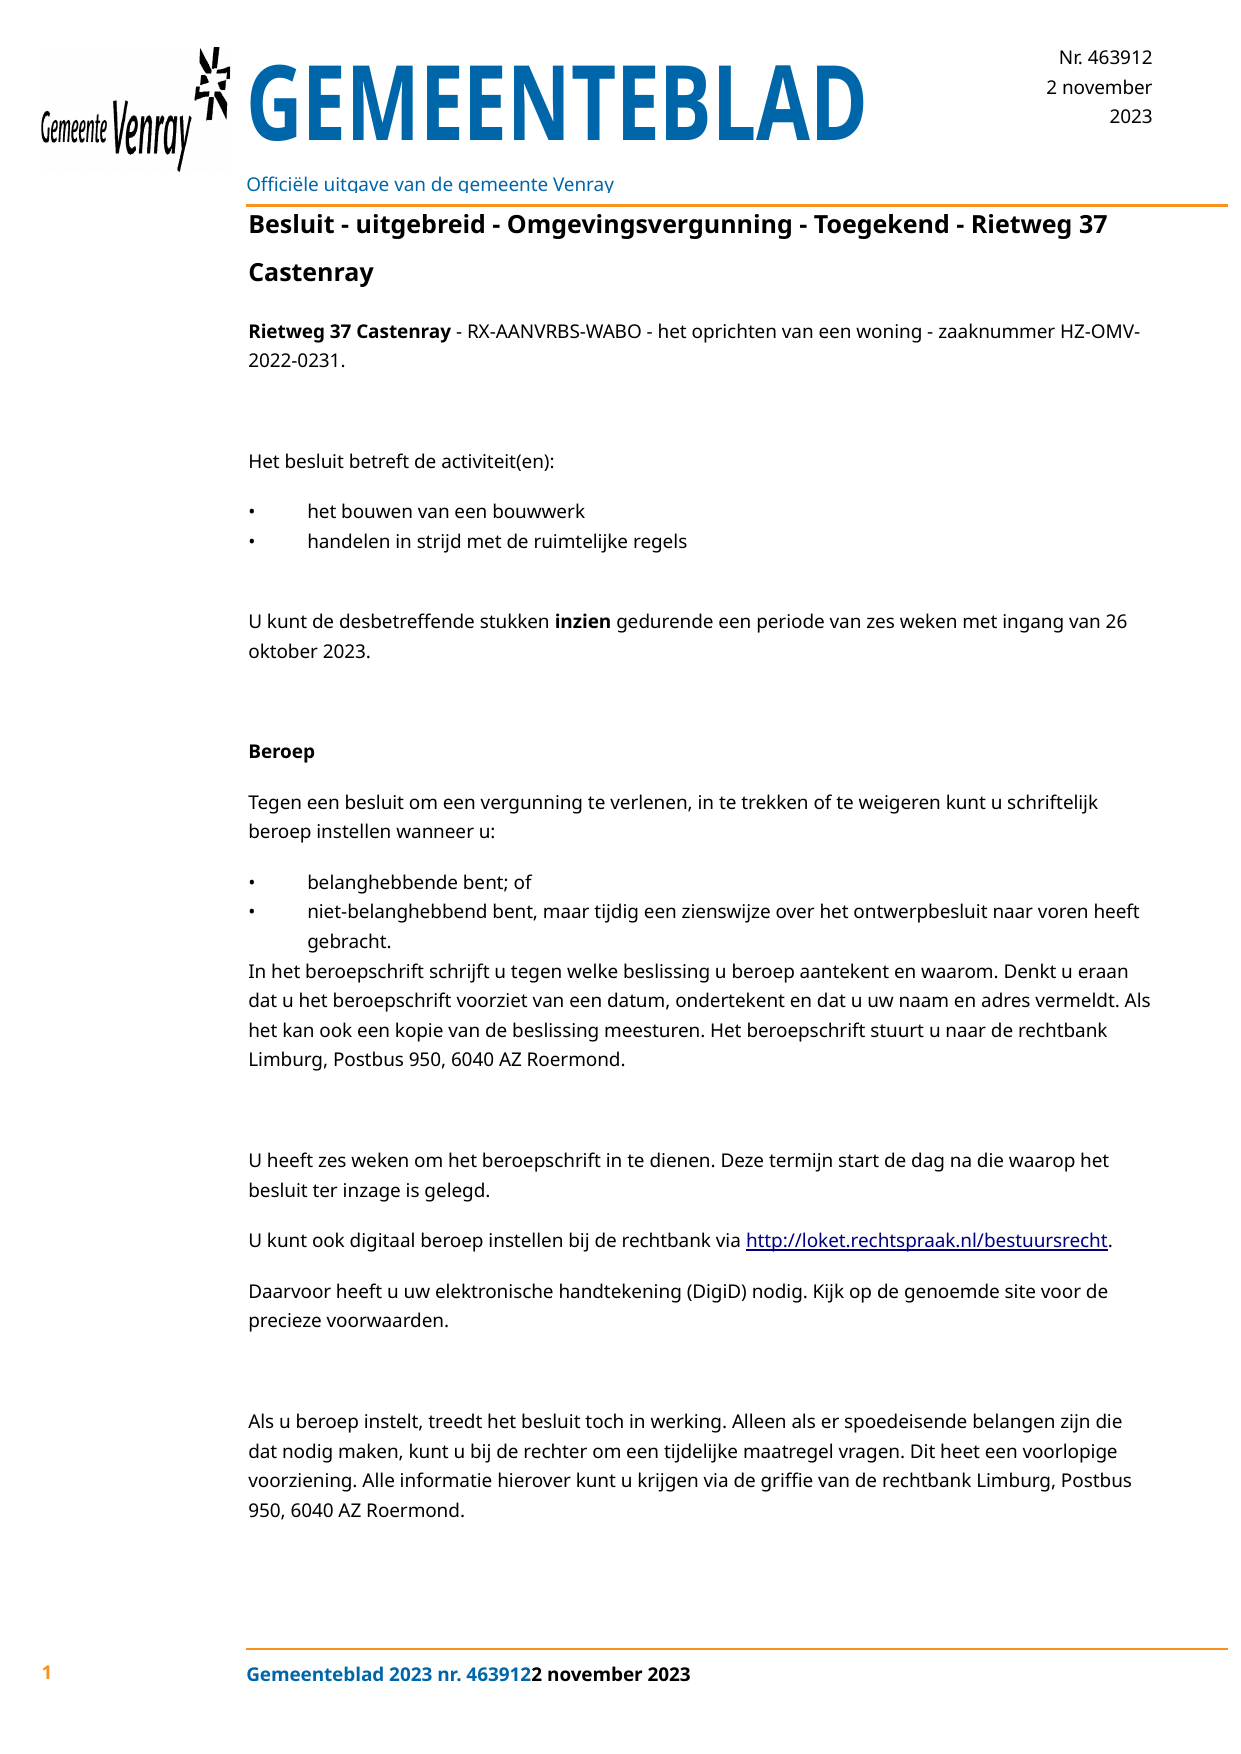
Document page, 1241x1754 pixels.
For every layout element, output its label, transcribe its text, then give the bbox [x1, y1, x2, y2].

text U kunt de desbetreffende stukken inzien gedurende een periode van zes weken met ingang van 26 oktober 2023. [248, 608, 1152, 664]
text Tegen een besluit om een vergunning te verlenen, in te trekken of te weigeren kunt u schriftelijk beroep instellen wanneer u: [248, 789, 1152, 844]
text In het beroepschrift schrijft u tegen welke beslissing u beroep aantekent en waarom. Denkt u eraan dat u het beroepschrift voorziet van een datum, ondertekent en dat u uw naam en adres vermeldt. Als het kan ook een kopie van de beslissing meesturen. Het beroepschrift stuurt u naar de rechtbank Limburg, Postbus 950, 6040 AZ Roermond. [248, 958, 1152, 1072]
text Besluit - uitgebreid - Omgevingsvergunning - Toegekend - Rietweg 37 Castenray [248, 207, 1152, 288]
text Het besluit betreft de activiteit(en): [248, 448, 1152, 474]
text Als u beroep instelt, treedt het besluit toch in werking. Alleen als er spoedeisende belangen zijn die dat nodig maken, kunt u bij de rechter om een tijdelijke maatregel vragen. Dit heet een voorlopige voorziening. Alle informatie hierover kunt u krijgen via de griffie van de rechtbank Limburg, Postbus 950, 6040 AZ Roermond. [248, 1408, 1152, 1523]
list het bouwen van een bouwwerk [248, 499, 1152, 524]
list niet-belanghebbend bent, maar tijdig een zienswijze over het ontwerpbesluit naar voren heeft gebracht. [248, 899, 1152, 954]
list handelen in strijd met de ruimtelijke regels [248, 528, 1152, 554]
text Beroep [248, 739, 1152, 764]
text U heeft zes weken om het beroepschrift in te dienen. Deze termijn start de dag na die waarop het besluit ter inzage is gelegd. [248, 1147, 1152, 1203]
list belanghebbende bent; of [248, 869, 1152, 895]
text Rietweg 37 Castenray - RX-AANVRBS-WABO - het oprichten van een woning - zaaknummer HZ-OMV-2022-0231. [248, 318, 1152, 373]
text Daarvoor heeft u uw elektronische handtekening (DigiD) nodig. Kijk op de genoemde site voor de precieze voorwaarden. [248, 1278, 1152, 1333]
picture [41, 47, 231, 172]
text U kunt ook digitaal beroep instellen bij de rechtbank via http://loket.rechtspraak.nl/bestuursrecht. [248, 1227, 1152, 1253]
